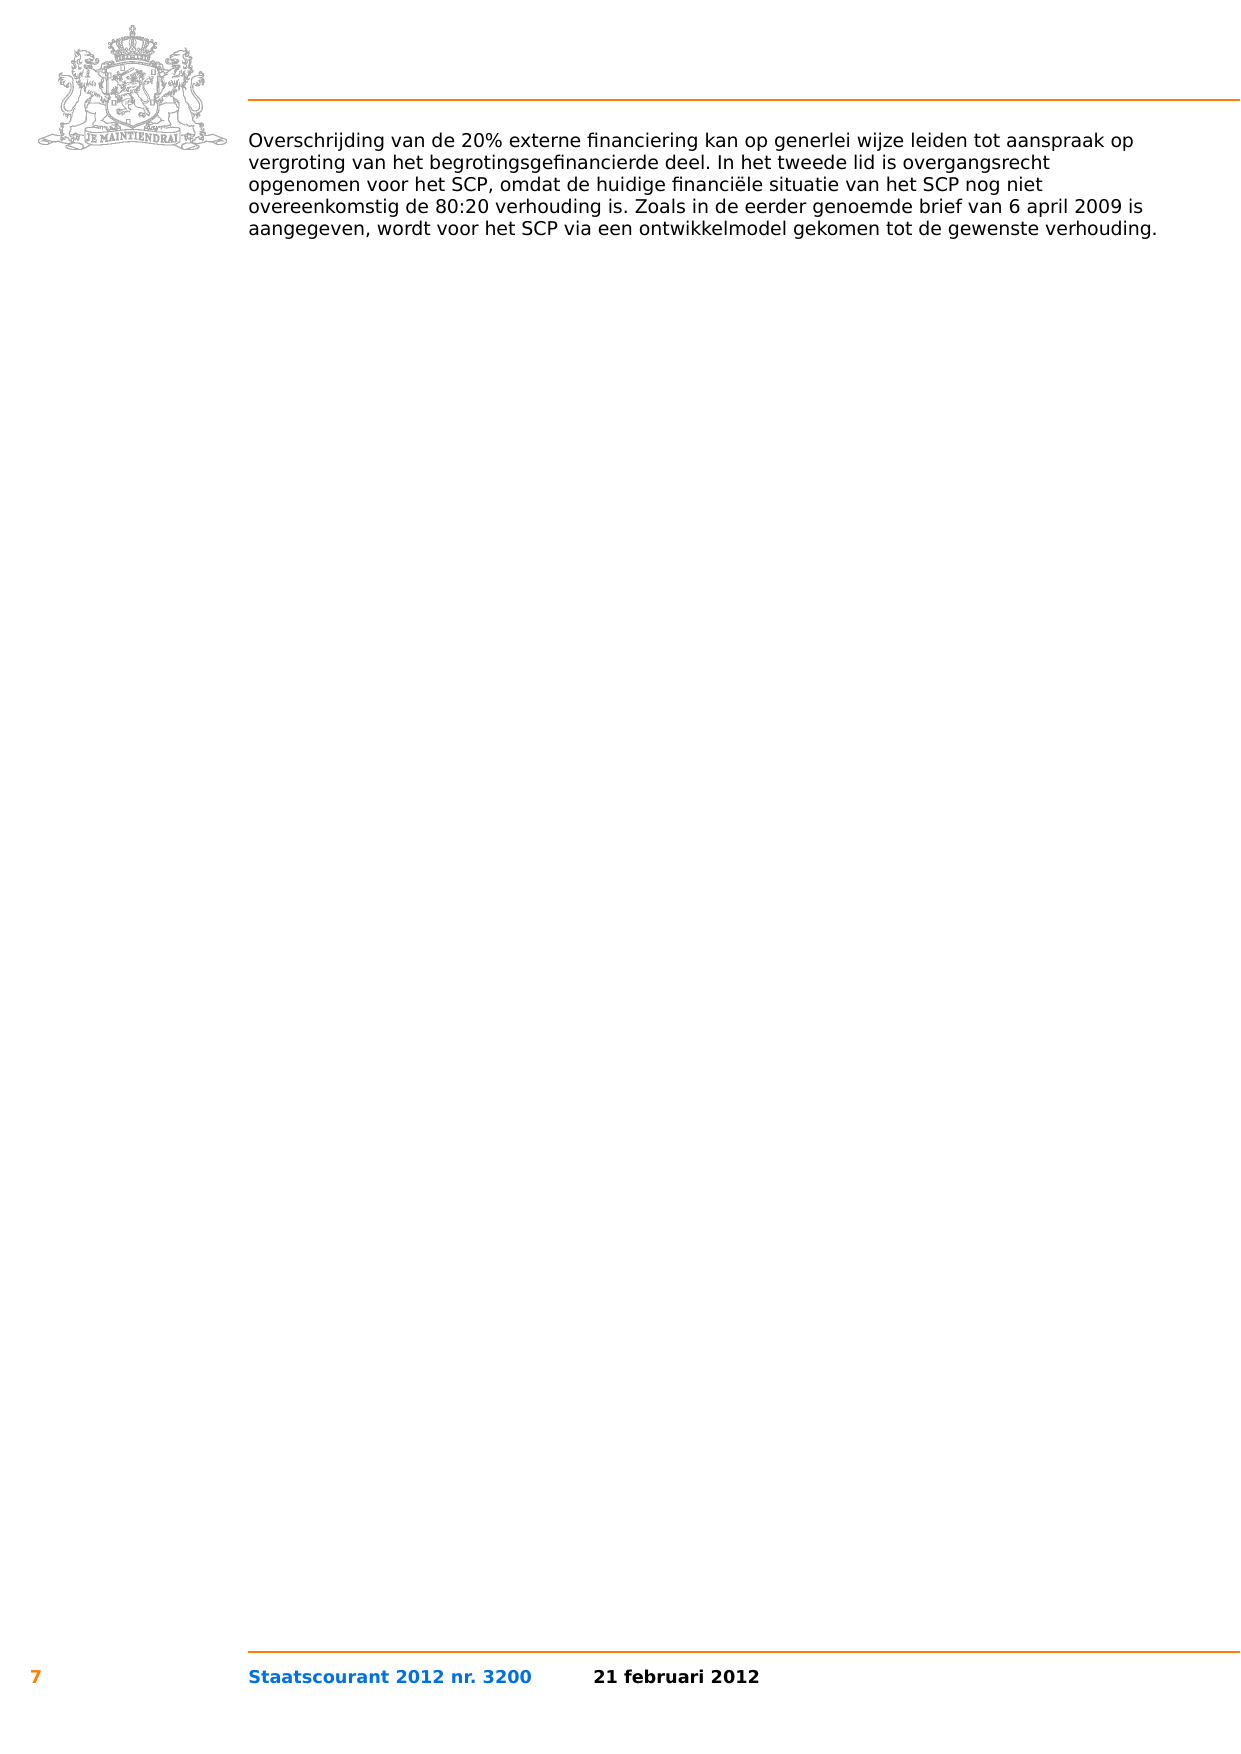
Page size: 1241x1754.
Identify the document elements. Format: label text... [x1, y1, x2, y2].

picture [38, 25, 227, 150]
text Overschrijding van de 20% externe financiering kan op generlei wijze leiden tot aanspraak op vergroting van het begrotingsgefinancierde deel. In het tweede lid is overgangsrecht opgenomen voor het SCP, omdat de huidige financiële situatie van het SCP nog niet overeenkomstig de 80:20 verhouding is. Zoals in de eerder genoemde brief van 6 april 2009 is aangegeven, wordt voor het SCP via een ontwikkelmodel gekomen tot de gewenste verhouding. [248, 130, 1163, 240]
